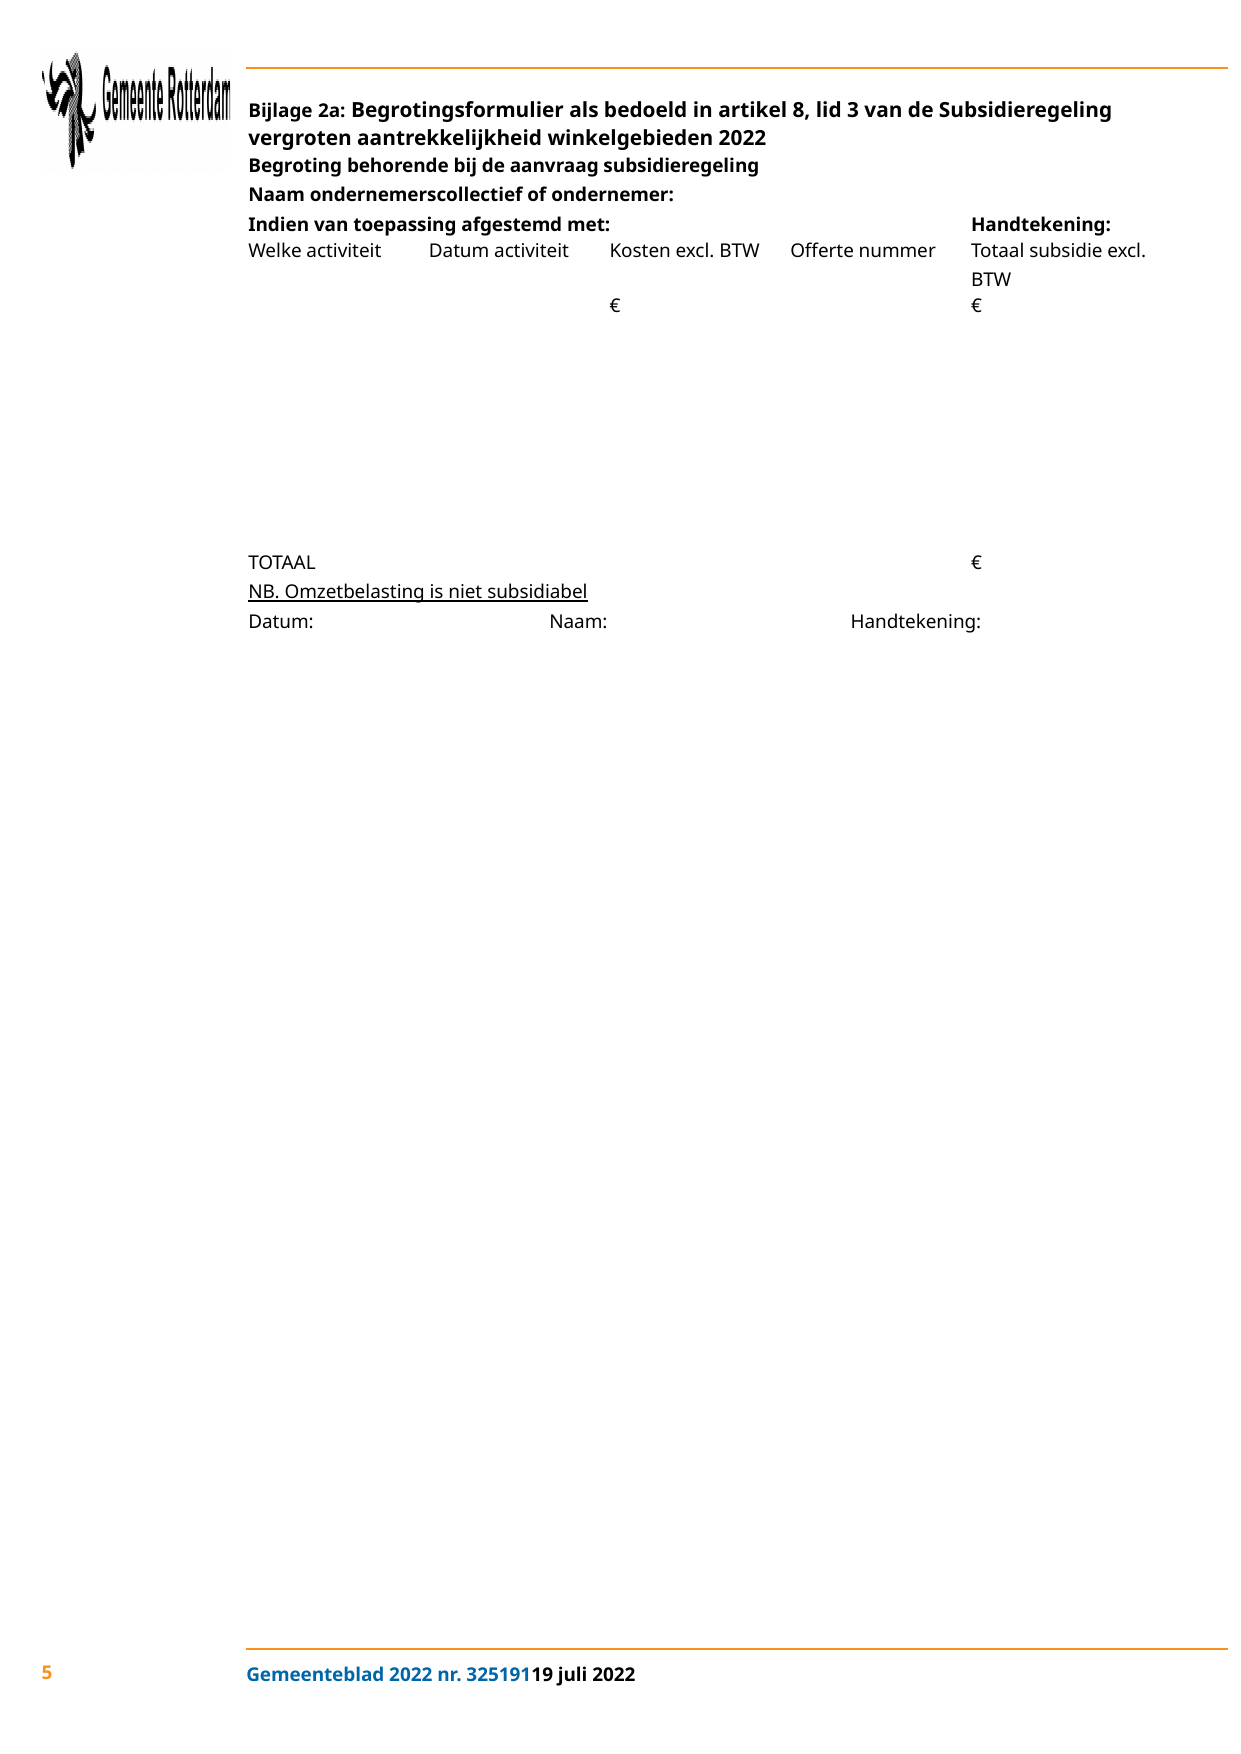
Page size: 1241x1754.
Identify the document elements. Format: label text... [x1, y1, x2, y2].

picture [41, 47, 231, 172]
table_cell Totaal subsidie excl. BTW [971, 237, 1152, 292]
table_cell [429, 369, 609, 395]
table_cell [790, 395, 971, 421]
table_cell [429, 421, 609, 446]
table_cell [790, 472, 971, 498]
table_cell [971, 344, 1152, 369]
table_cell [609, 344, 790, 369]
table_cell [790, 369, 971, 395]
table_cell [429, 498, 609, 524]
table_header [399, 608, 549, 634]
table_cell [609, 524, 790, 549]
table_cell [248, 395, 429, 421]
table_cell Datum activiteit [429, 237, 609, 292]
table_cell TOTAAL [248, 549, 429, 575]
table_header Datum: [248, 608, 398, 634]
table_header Handtekening: [971, 152, 1152, 237]
table_cell [248, 524, 429, 549]
table_cell [248, 472, 429, 498]
table_cell [429, 472, 609, 498]
table_cell [609, 369, 790, 395]
table_header [1001, 608, 1152, 634]
text Bijlage 2a: Begrotingsformulier als bedoeld in artikel 8, lid 3 van de Subsidieregeling vergroten aantrekkelijkheid winkelgebieden 2022 [248, 95, 1152, 152]
table_cell [429, 292, 609, 318]
table_cell [790, 498, 971, 524]
table_cell [248, 369, 429, 395]
table_cell [429, 318, 609, 343]
table_cell [248, 421, 429, 446]
table_cell Offerte nummer [790, 237, 971, 292]
table_header Naam: [549, 608, 700, 634]
table_cell [971, 318, 1152, 343]
table_cell [248, 292, 429, 318]
table_cell [971, 498, 1152, 524]
table_cell [429, 395, 609, 421]
table_cell [971, 446, 1152, 472]
table_header Begroting behorende bij de aanvraag subsidieregeling Naam ondernemerscollectief of ondernemer: Indien van toepassing afgestemd met: [248, 152, 971, 237]
table_cell [248, 446, 429, 472]
table_cell [971, 472, 1152, 498]
table_cell [248, 344, 429, 369]
table_cell [429, 524, 609, 549]
table_cell [971, 369, 1152, 395]
table_cell [248, 498, 429, 524]
table_cell € [971, 549, 1152, 575]
table_cell [790, 318, 971, 343]
table_cell [609, 318, 790, 343]
table_cell Kosten excl. BTW [609, 237, 790, 292]
table_cell Welke activiteit [248, 237, 429, 292]
table_cell [609, 472, 790, 498]
table_cell [609, 498, 790, 524]
table_cell [429, 344, 609, 369]
table_cell [248, 318, 429, 343]
table_cell [609, 395, 790, 421]
table_cell € [609, 292, 790, 318]
table_cell [429, 446, 609, 472]
table_header Handtekening: [850, 608, 1001, 634]
table_cell [609, 446, 790, 472]
table_cell € [971, 292, 1152, 318]
table_cell [790, 549, 971, 575]
table_header [700, 608, 850, 634]
table_cell [609, 421, 790, 446]
table_cell [971, 524, 1152, 549]
table_cell [790, 524, 971, 549]
table_cell [429, 549, 609, 575]
table_cell [971, 395, 1152, 421]
table_cell [609, 549, 790, 575]
table_cell [790, 292, 971, 318]
table_cell [971, 421, 1152, 446]
table_cell [790, 446, 971, 472]
table_cell [790, 421, 971, 446]
text NB. Omzetbelasting is niet subsidiabel [248, 578, 1152, 604]
table_cell [790, 344, 971, 369]
